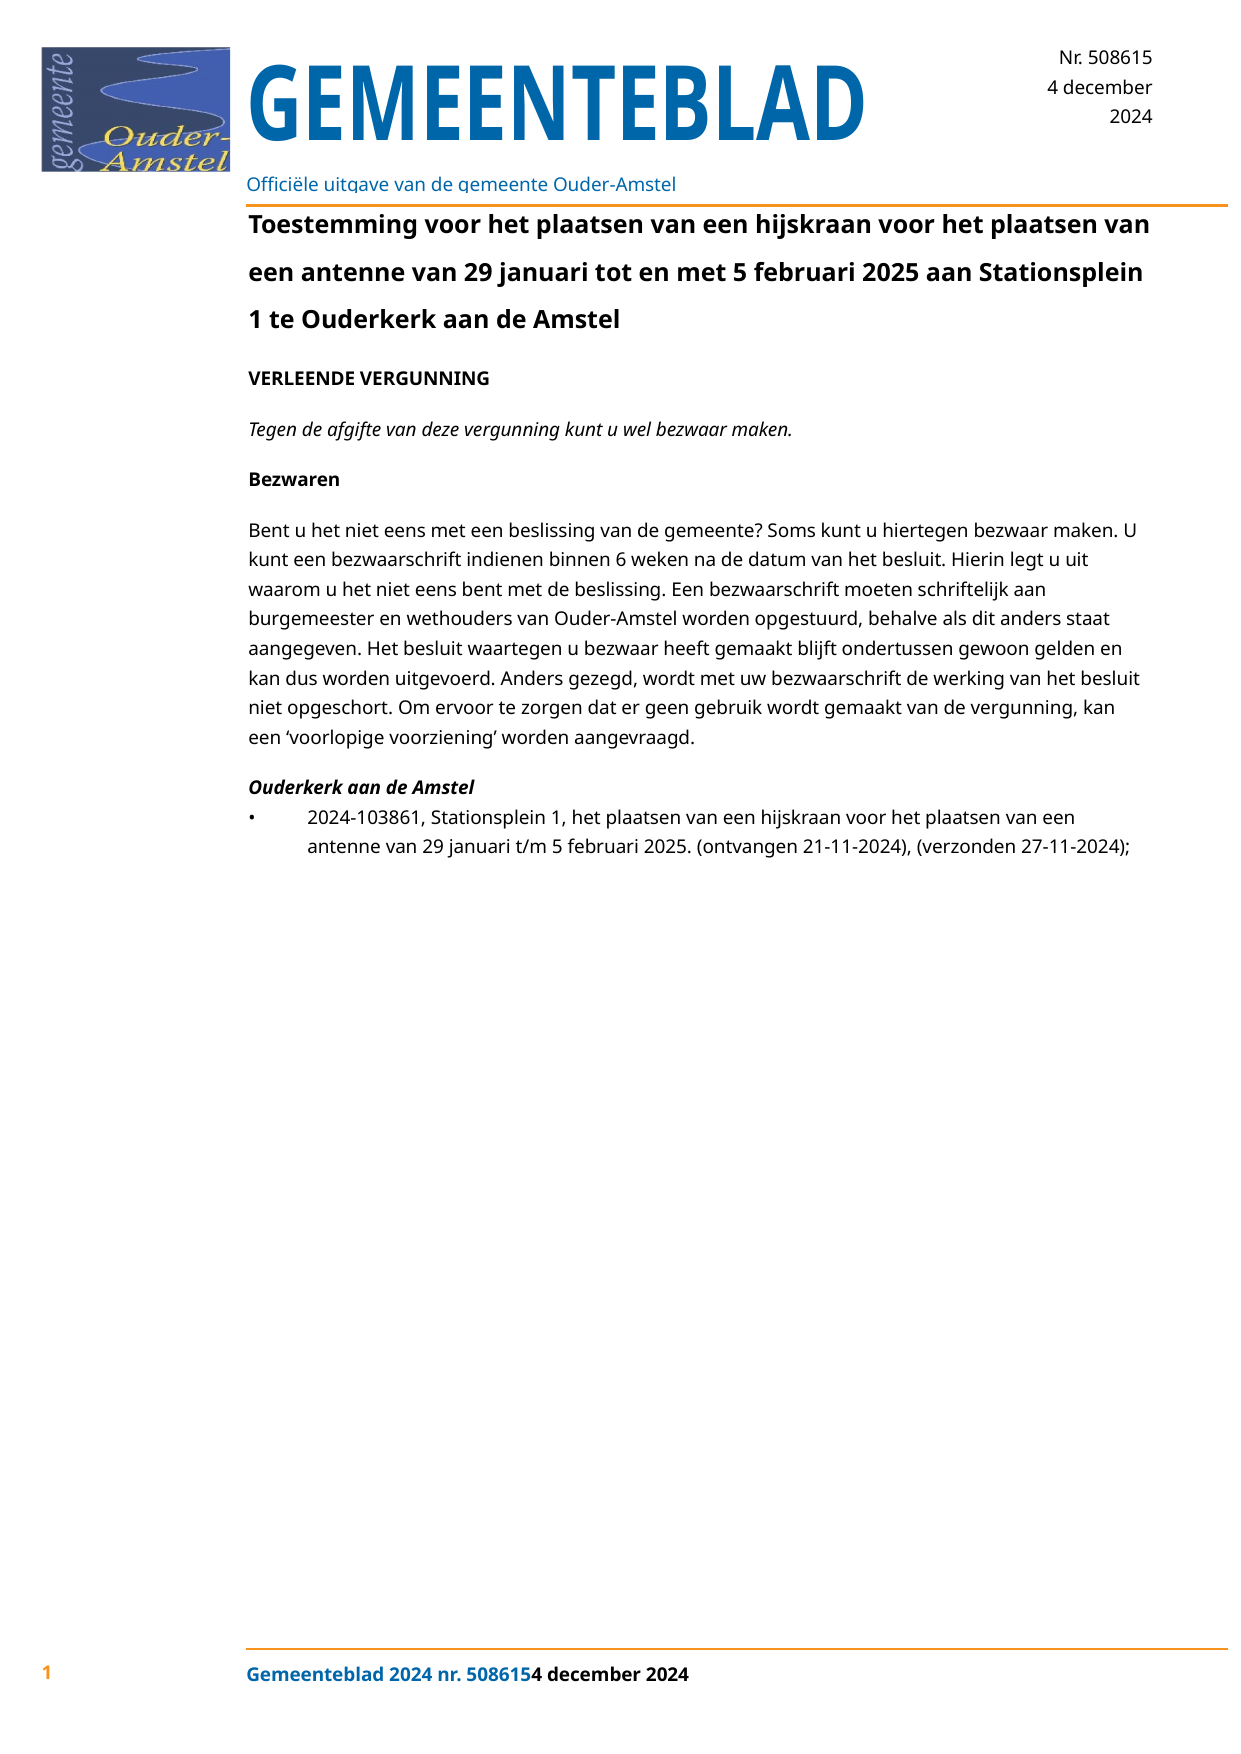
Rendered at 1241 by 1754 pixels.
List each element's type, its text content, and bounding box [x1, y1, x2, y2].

text Toestemming voor het plaatsen van een hijskraan voor het plaatsen van een antenne van 29 januari tot en met 5 februari 2025 aan Stationsplein 1 te Ouderkerk aan de Amstel [248, 207, 1152, 336]
text VERLEENDE VERGUNNING [248, 366, 1152, 391]
picture [41, 47, 231, 172]
text Bent u het niet eens met een beslissing van de gemeente? Soms kunt u hiertegen bezwaar maken. U kunt een bezwaarschrift indienen binnen 6 weken na de datum van het besluit. Hierin legt u uit waarom u het niet eens bent met de beslissing. Een bezwaarschrift moeten schriftelijk aan burgemeester en wethouders van Ouder-Amstel worden opgestuurd, behalve als dit anders staat aangegeven. Het besluit waartegen u bezwaar heeft gemaakt blijft ondertussen gewoon gelden en kan dus worden uitgevoerd. Anders gezegd, wordt met uw bezwaarschrift de werking van het besluit niet opgeschort. Om ervoor te zorgen dat er geen gebruik wordt gemaakt van de vergunning, kan een ‘voorlopige voorziening’ worden aangevraagd. [248, 517, 1152, 749]
text Ouderkerk aan de Amstel [248, 774, 1152, 800]
text Tegen de afgifte van deze vergunning kunt u wel bezwaar maken. [248, 416, 1152, 442]
text Bezwaren [248, 466, 1152, 492]
list 2024-103861, Stationsplein 1, het plaatsen van een hijskraan voor het plaatsen van een antenne van 29 januari t/m 5 februari 2025. (ontvangen 21-11-2024), (verzonden 27-11-2024); [248, 804, 1152, 859]
